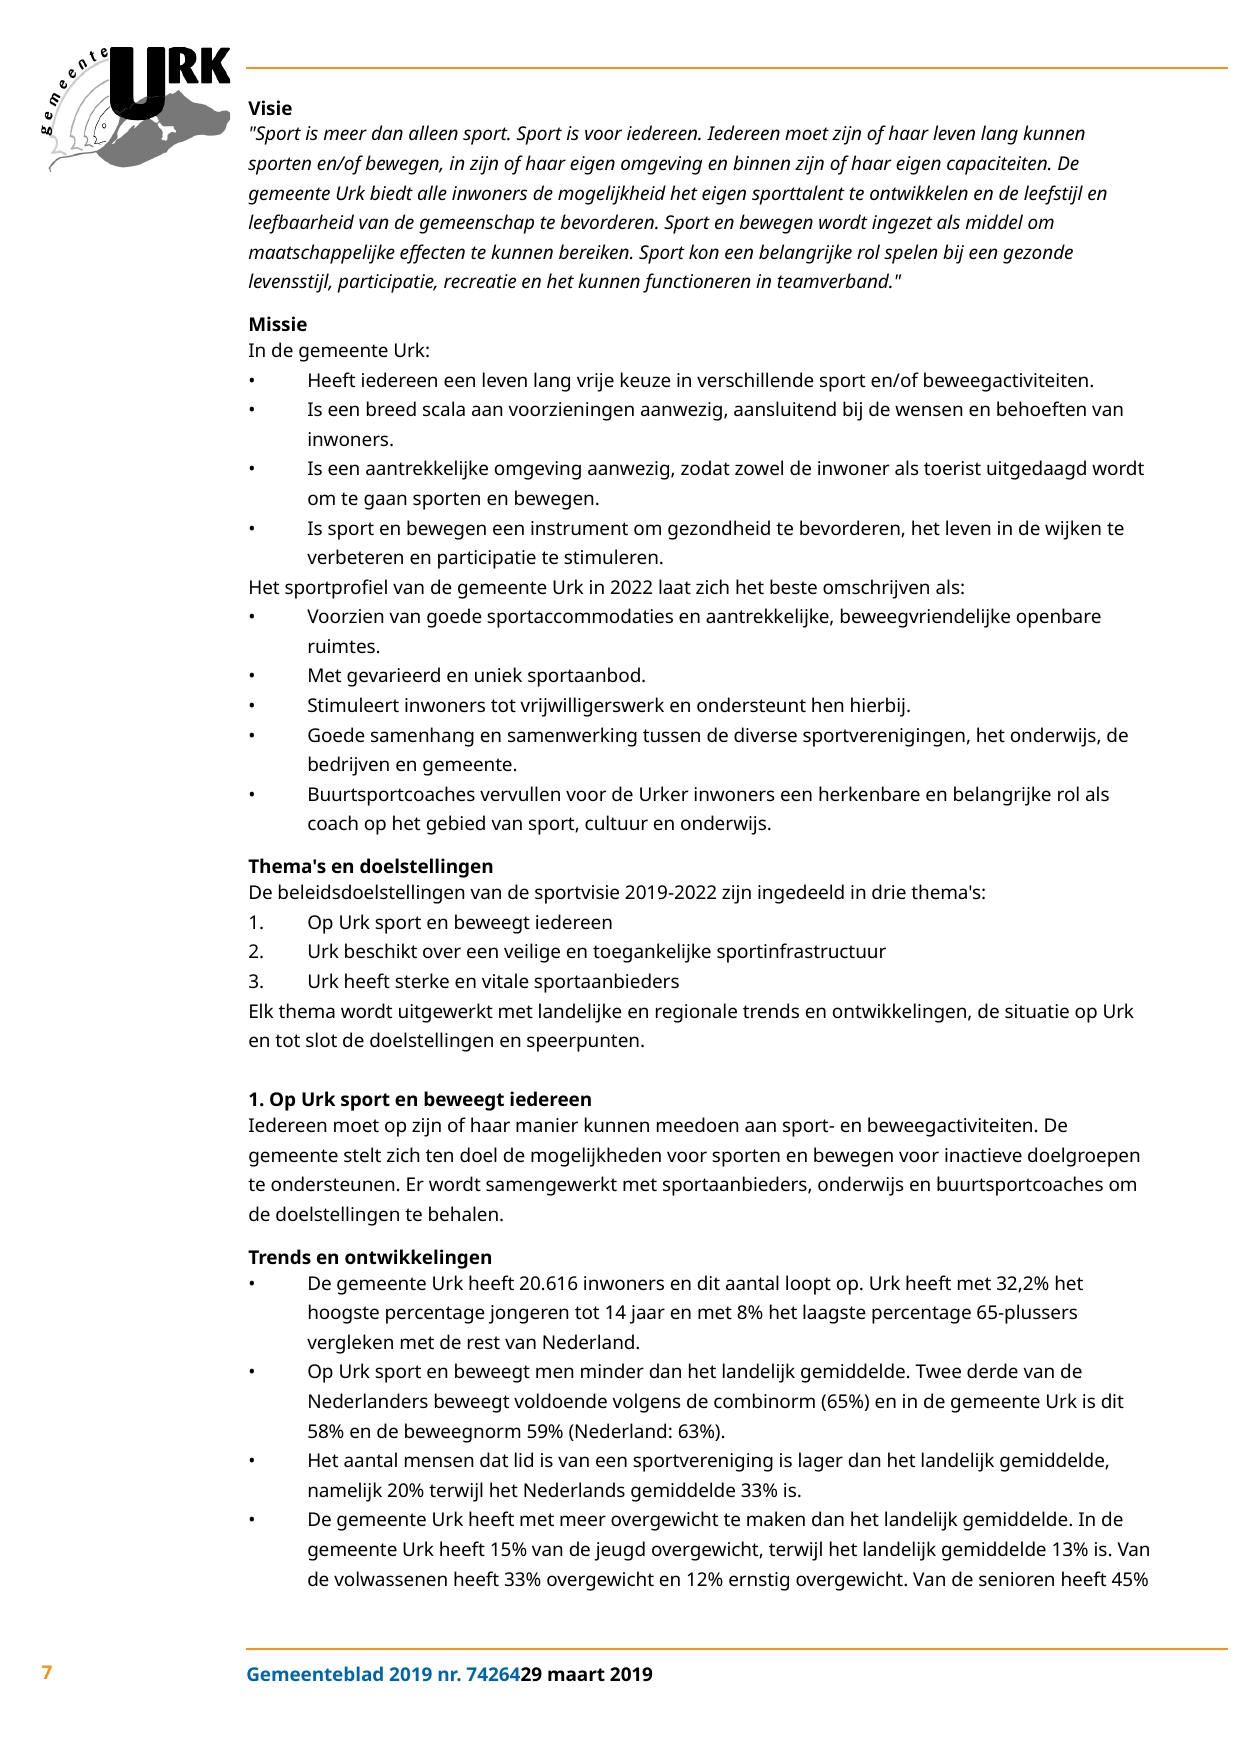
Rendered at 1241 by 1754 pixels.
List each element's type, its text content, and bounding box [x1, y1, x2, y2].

list Goede samenhang en samenwerking tussen de diverse sportverenigingen, het onderwijs, de bedrijven en gemeente. [248, 722, 1152, 777]
list Op Urk sport en beweegt iedereen [248, 909, 1152, 935]
list Urk beschikt over een veilige en toegankelijke sportinfrastructuur [248, 939, 1152, 964]
text Missie [248, 312, 1152, 337]
text Iedereen moet op zijn of haar manier kunnen meedoen aan sport- en beweegactiviteiten. De gemeente stelt zich ten doel de mogelijkheden voor sporten en bewegen voor inactieve doelgroepen te ondersteunen. Er wordt samengewerkt met sportaanbieders, onderwijs en buurtsportcoaches om de doelstellingen te behalen. [248, 1112, 1152, 1227]
list Op Urk sport en beweegt men minder dan het landelijk gemiddelde. Twee derde van de Nederlanders beweegt voldoende volgens de combinorm (65%) en in de gemeente Urk is dit 58% en de beweegnorm 59% (Nederland: 63%). [248, 1359, 1152, 1443]
list Is een aantrekkelijke omgeving aanwezig, zodat zowel de inwoner als toerist uitgedaagd wordt om te gaan sporten en bewegen. [248, 456, 1152, 511]
text De beleidsdoelstellingen van de sportvisie 2019-2022 zijn ingedeeld in drie thema's: [248, 879, 1152, 905]
list Het aantal mensen dat lid is van een sportvereniging is lager dan het landelijk gemiddelde, namelijk 20% terwijl het Nederlands gemiddelde 33% is. [248, 1447, 1152, 1503]
list Buurtsportcoaches vervullen voor de Urker inwoners een herkenbare en belangrijke rol als coach op het gebied van sport, cultuur en onderwijs. [248, 781, 1152, 836]
list De gemeente Urk heeft met meer overgewicht te maken dan het landelijk gemiddelde. In de gemeente Urk heeft 15% van de jeugd overgewicht, terwijl het landelijk gemiddelde 13% is. Van de volwassenen heeft 33% overgewicht en 12% ernstig overgewicht. Van de senioren heeft 45% [248, 1507, 1152, 1591]
picture [41, 47, 231, 172]
list Urk heeft sterke en vitale sportaanbieders [248, 968, 1152, 994]
text Visie [248, 95, 1152, 121]
text Het sportprofiel van de gemeente Urk in 2022 laat zich het beste omschrijven als: [248, 574, 1152, 600]
list Voorzien van goede sportaccommodaties en aantrekkelijke, beweegvriendelijke openbare ruimtes. [248, 603, 1152, 659]
list Met gevarieerd en uniek sportaanbod. [248, 663, 1152, 688]
list De gemeente Urk heeft 20.616 inwoners en dit aantal loopt op. Urk heeft met 32,2% het hoogste percentage jongeren tot 14 jaar en met 8% het laagste percentage 65-plussers vergleken met de rest van Nederland. [248, 1270, 1152, 1355]
list Stimuleert inwoners tot vrijwilligerswerk en ondersteunt hen hierbij. [248, 692, 1152, 718]
text Thema's en doelstellingen [248, 854, 1152, 879]
text Elk thema wordt uitgewerkt met landelijke en regionale trends en ontwikkelingen, de situatie op Urk en tot slot de doelstellingen en speerpunten. [248, 998, 1152, 1053]
text Trends en ontwikkelingen [248, 1244, 1152, 1270]
list Is sport en bewegen een instrument om gezondheid te bevorderen, het leven in de wijken te verbeteren en participatie te stimuleren. [248, 515, 1152, 570]
text "Sport is meer dan alleen sport. Sport is voor iedereen. Iedereen moet zijn of haar leven lang kunnen sporten en/of bewegen, in zijn of haar eigen omgeving en binnen zijn of haar eigen capaciteiten. De gemeente Urk biedt alle inwoners de mogelijkheid het eigen sporttalent te ontwikkelen en de leefstijl en leefbaarheid van de gemeenschap te bevorderen. Sport en bewegen wordt ingezet als middel om maatschappelijke effecten te kunnen bereiken. Sport kon een belangrijke rol spelen bij een gezonde levensstijl, participatie, recreatie en het kunnen functioneren in teamverband." [248, 121, 1152, 294]
text 1. Op Urk sport en beweegt iedereen [248, 1087, 1152, 1112]
text In de gemeente Urk: [248, 337, 1152, 363]
list Heeft iedereen een leven lang vrije keuze in verschillende sport en/of beweegactiviteiten. [248, 367, 1152, 393]
list Is een breed scala aan voorzieningen aanwezig, aansluitend bij de wensen en behoeften van inwoners. [248, 396, 1152, 452]
